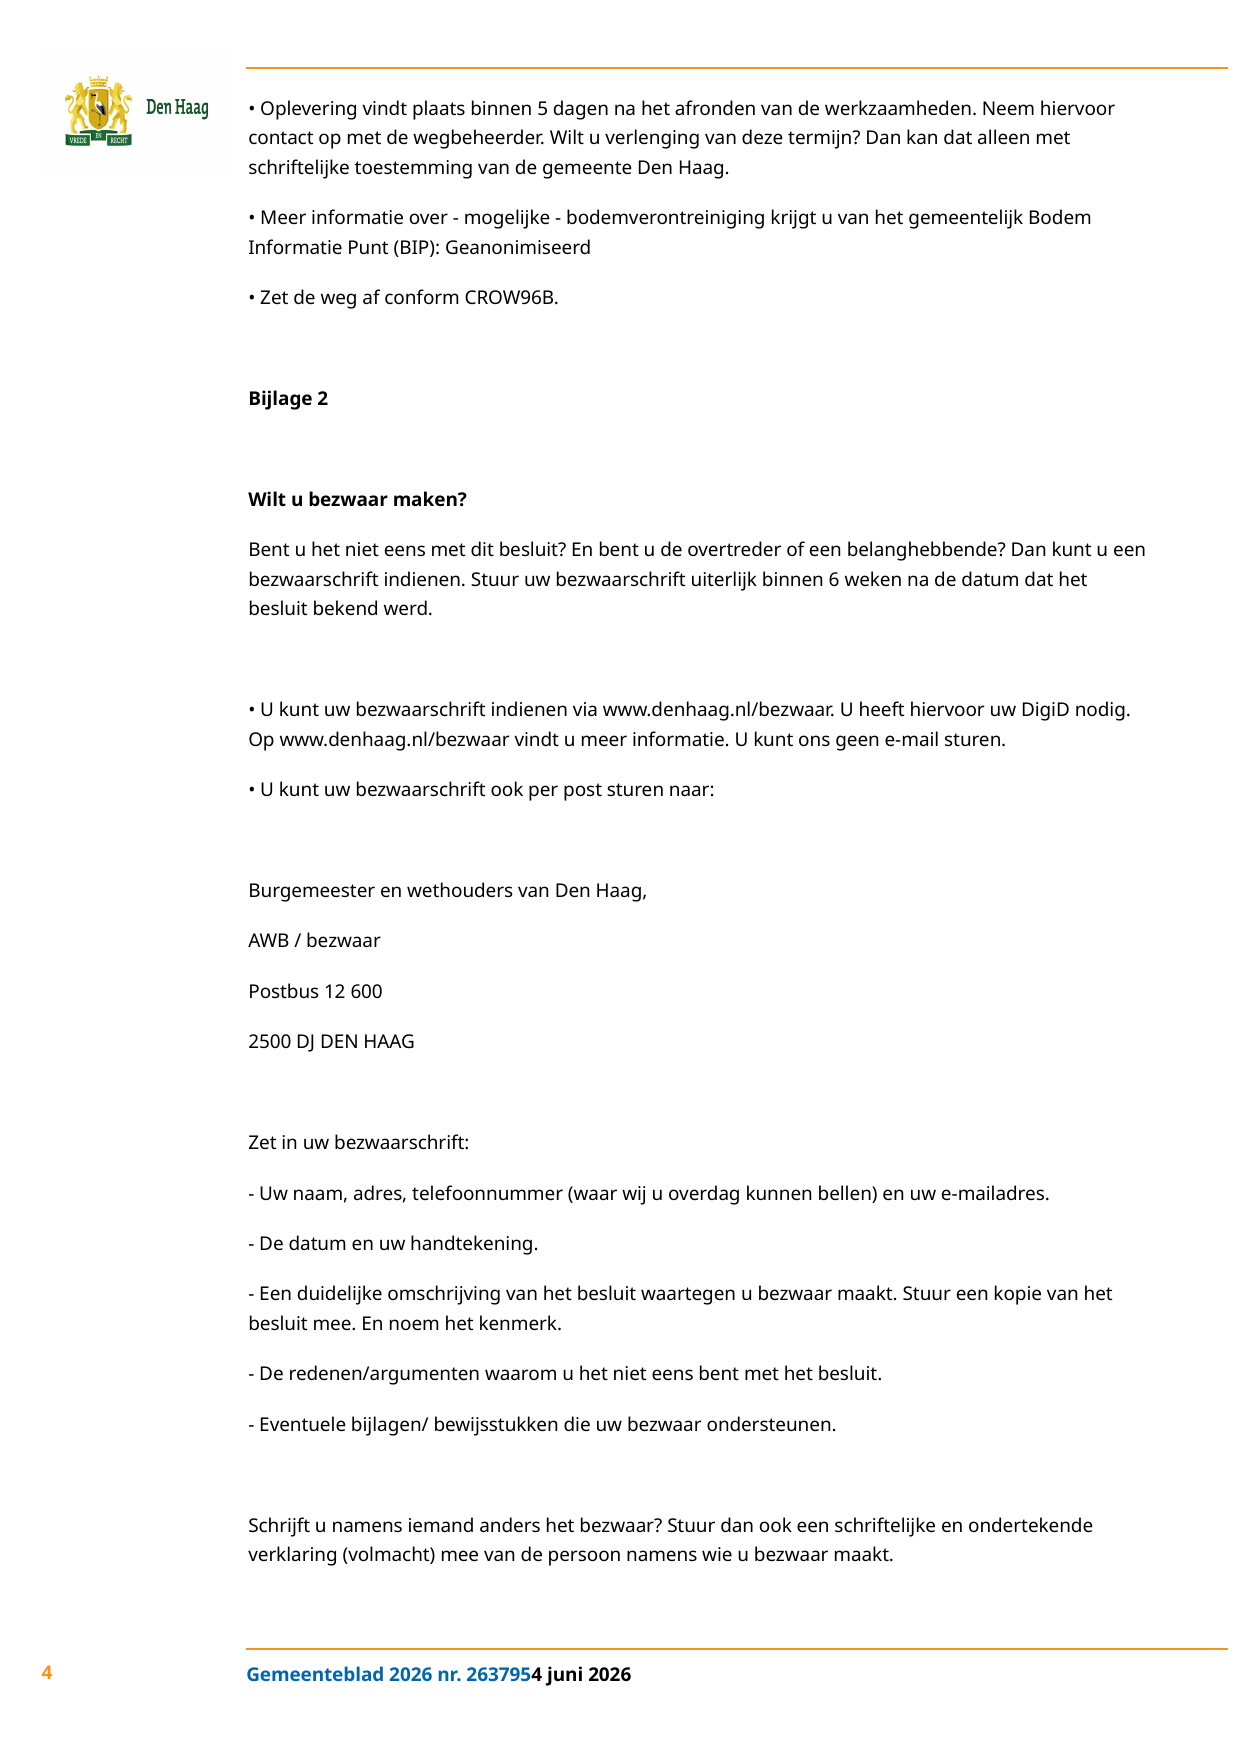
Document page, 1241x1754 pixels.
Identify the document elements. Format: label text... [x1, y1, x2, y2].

text • Oplevering vindt plaats binnen 5 dagen na het afronden van de werkzaamheden. Neem hiervoor contact op met de wegbeheerder. Wilt u verlenging van deze termijn? Dan kan dat alleen met schriftelijke toestemming van de gemeente Den Haag. [248, 95, 1152, 180]
text - De redenen/argumenten waarom u het niet eens bent met het besluit. [248, 1361, 1152, 1386]
text Schrijft u namens iemand anders het bezwaar? Stuur dan ook een schriftelijke en ondertekende verklaring (volmacht) mee van de persoon namens wie u bezwaar maakt. [248, 1512, 1152, 1567]
text AWB / bezwaar [248, 928, 1152, 953]
text - De datum en uw handtekening. [248, 1230, 1152, 1256]
picture [41, 47, 231, 172]
text • Zet de weg af conform CROW96B. [248, 284, 1152, 310]
text Bent u het niet eens met dit besluit? En bent u de overtreder of een belanghebbende? Dan kunt u een bezwaarschrift indienen. Stuur uw bezwaarschrift uiterlijk binnen 6 weken na de datum dat het besluit bekend werd. [248, 536, 1152, 621]
text • U kunt uw bezwaarschrift ook per post sturen naar: [248, 776, 1152, 802]
text - Eventuele bijlagen/ bewijsstukken die uw bezwaar ondersteunen. [248, 1411, 1152, 1437]
text - Een duidelijke omschrijving van het besluit waartegen u bezwaar maakt. Stuur een kopie van het besluit mee. En noem het kenmerk. [248, 1281, 1152, 1336]
text Bijlage 2 [248, 385, 1152, 411]
text - Uw naam, adres, telefoonnummer (waar wij u overdag kunnen bellen) en uw e-mailadres. [248, 1180, 1152, 1206]
text • Meer informatie over - mogelijke - bodemverontreiniging krijgt u van het gemeentelijk Bodem Informatie Punt (BIP): Geanonimiseerd [248, 204, 1152, 260]
text Postbus 12 600 [248, 978, 1152, 1004]
text Burgemeester en wethouders van Den Haag, [248, 877, 1152, 903]
text Zet in uw bezwaarschrift: [248, 1129, 1152, 1155]
text • U kunt uw bezwaarschrift indienen via www.denhaag.nl/bezwaar. U heeft hiervoor uw DigiD nodig. Op www.denhaag.nl/bezwaar vindt u meer informatie. U kunt ons geen e-mail sturen. [248, 696, 1152, 752]
text 2500 DJ DEN HAAG [248, 1028, 1152, 1054]
text Wilt u bezwaar maken? [248, 486, 1152, 512]
